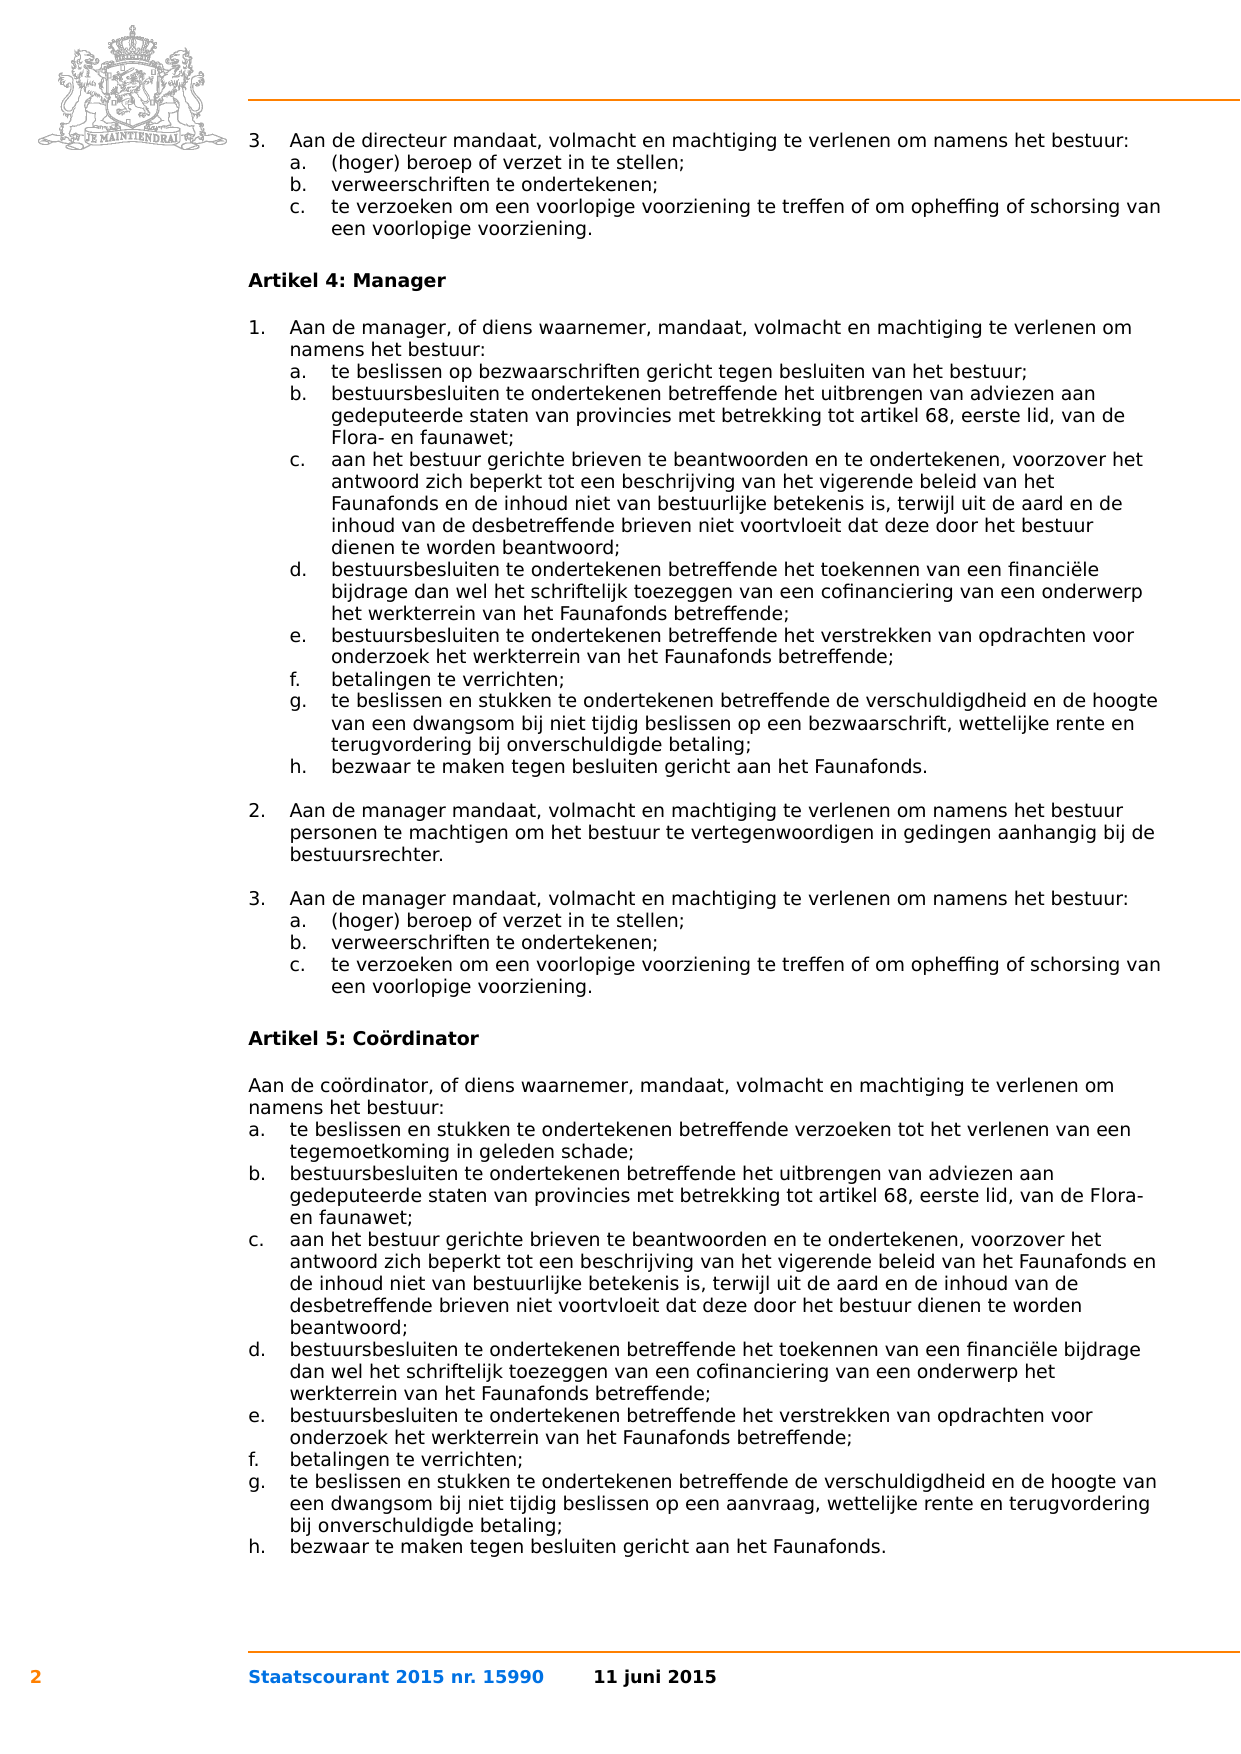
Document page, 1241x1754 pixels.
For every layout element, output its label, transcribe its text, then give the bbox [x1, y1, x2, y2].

text b. verweerschriften te ondertekenen; [289, 932, 1163, 954]
picture [38, 25, 227, 150]
text Aan de coördinator, of diens waarnemer, mandaat, volmacht en machtiging te verlenen om namens het bestuur: [248, 1075, 1163, 1119]
text h. bezwaar te maken tegen besluiten gericht aan het Faunafonds. [248, 1536, 1163, 1558]
text b. bestuursbesluiten te ondertekenen betreffende het uitbrengen van adviezen aan gedeputeerde staten van provincies met betrekking tot artikel 68, eerste lid, van de Flora- en faunawet; [289, 383, 1163, 449]
text d. bestuursbesluiten te ondertekenen betreffende het toekennen van een financiële bijdrage dan wel het schriftelijk toezeggen van een cofinanciering van een onderwerp het werkterrein van het Faunafonds betreffende; [289, 558, 1163, 624]
text b. bestuursbesluiten te ondertekenen betreffende het uitbrengen van adviezen aan gedeputeerde staten van provincies met betrekking tot artikel 68, eerste lid, van de Flora- en faunawet; [248, 1163, 1163, 1229]
text c. aan het bestuur gerichte brieven te beantwoorden en te ondertekenen, voorzover het antwoord zich beperkt tot een beschrijving van het vigerende beleid van het Faunafonds en de inhoud niet van bestuurlijke betekenis is, terwijl uit de aard en de inhoud van de desbetreffende brieven niet voortvloeit dat deze door het bestuur dienen te worden beantwoord; [248, 1229, 1163, 1339]
text g. te beslissen en stukken te ondertekenen betreffende de verschuldigdheid en de hoogte van een dwangsom bij niet tijdig beslissen op een bezwaarschrift, wettelijke rente en terugvordering bij onverschuldigde betaling; [289, 690, 1163, 756]
text d. bestuursbesluiten te ondertekenen betreffende het toekennen van een financiële bijdrage dan wel het schriftelijk toezeggen van een cofinanciering van een onderwerp het werkterrein van het Faunafonds betreffende; [248, 1339, 1163, 1404]
text c. aan het bestuur gerichte brieven te beantwoorden en te ondertekenen, voorzover het antwoord zich beperkt tot een beschrijving van het vigerende beleid van het Faunafonds en de inhoud niet van bestuurlijke betekenis is, terwijl uit de aard en de inhoud van de desbetreffende brieven niet voortvloeit dat deze door het bestuur dienen te worden beantwoord; [289, 449, 1163, 558]
text c. te verzoeken om een voorlopige voorziening te treffen of om opheffing of schorsing van een voorlopige voorziening. [289, 196, 1163, 240]
text h. bezwaar te maken tegen besluiten gericht aan het Faunafonds. [289, 756, 1163, 778]
text f. betalingen te verrichten; [248, 1448, 1163, 1471]
subtitle Artikel 5: Coördinator [248, 1028, 1163, 1050]
text a. te beslissen op bezwaarschriften gericht tegen besluiten van het bestuur; [289, 361, 1163, 383]
text a. (hoger) beroep of verzet in te stellen; [289, 152, 1163, 174]
text c. te verzoeken om een voorlopige voorziening te treffen of om opheffing of schorsing van een voorlopige voorziening. [289, 954, 1163, 998]
text 3. Aan de directeur mandaat, volmacht en machtiging te verlenen om namens het bestuur: [248, 130, 1163, 152]
text e. bestuursbesluiten te ondertekenen betreffende het verstrekken van opdrachten voor onderzoek het werkterrein van het Faunafonds betreffende; [248, 1404, 1163, 1448]
text g. te beslissen en stukken te ondertekenen betreffende de verschuldigdheid en de hoogte van een dwangsom bij niet tijdig beslissen op een aanvraag, wettelijke rente en terugvordering bij onverschuldigde betaling; [248, 1471, 1163, 1536]
text a. te beslissen en stukken te ondertekenen betreffende verzoeken tot het verlenen van een tegemoetkoming in geleden schade; [248, 1119, 1163, 1163]
text f. betalingen te verrichten; [289, 668, 1163, 690]
subtitle Artikel 4: Manager [248, 270, 1163, 292]
text 1. Aan de manager, of diens waarnemer, mandaat, volmacht en machtiging te verlenen om namens het bestuur: [248, 317, 1163, 361]
text a. (hoger) beroep of verzet in te stellen; [289, 910, 1163, 932]
text 2. Aan de manager mandaat, volmacht en machtiging te verlenen om namens het bestuur personen te machtigen om het bestuur te vertegenwoordigen in gedingen aanhangig bij de bestuursrechter. [248, 800, 1163, 866]
text b. verweerschriften te ondertekenen; [289, 174, 1163, 196]
text 3. Aan de manager mandaat, volmacht en machtiging te verlenen om namens het bestuur: [248, 888, 1163, 910]
text e. bestuursbesluiten te ondertekenen betreffende het verstrekken van opdrachten voor onderzoek het werkterrein van het Faunafonds betreffende; [289, 624, 1163, 668]
